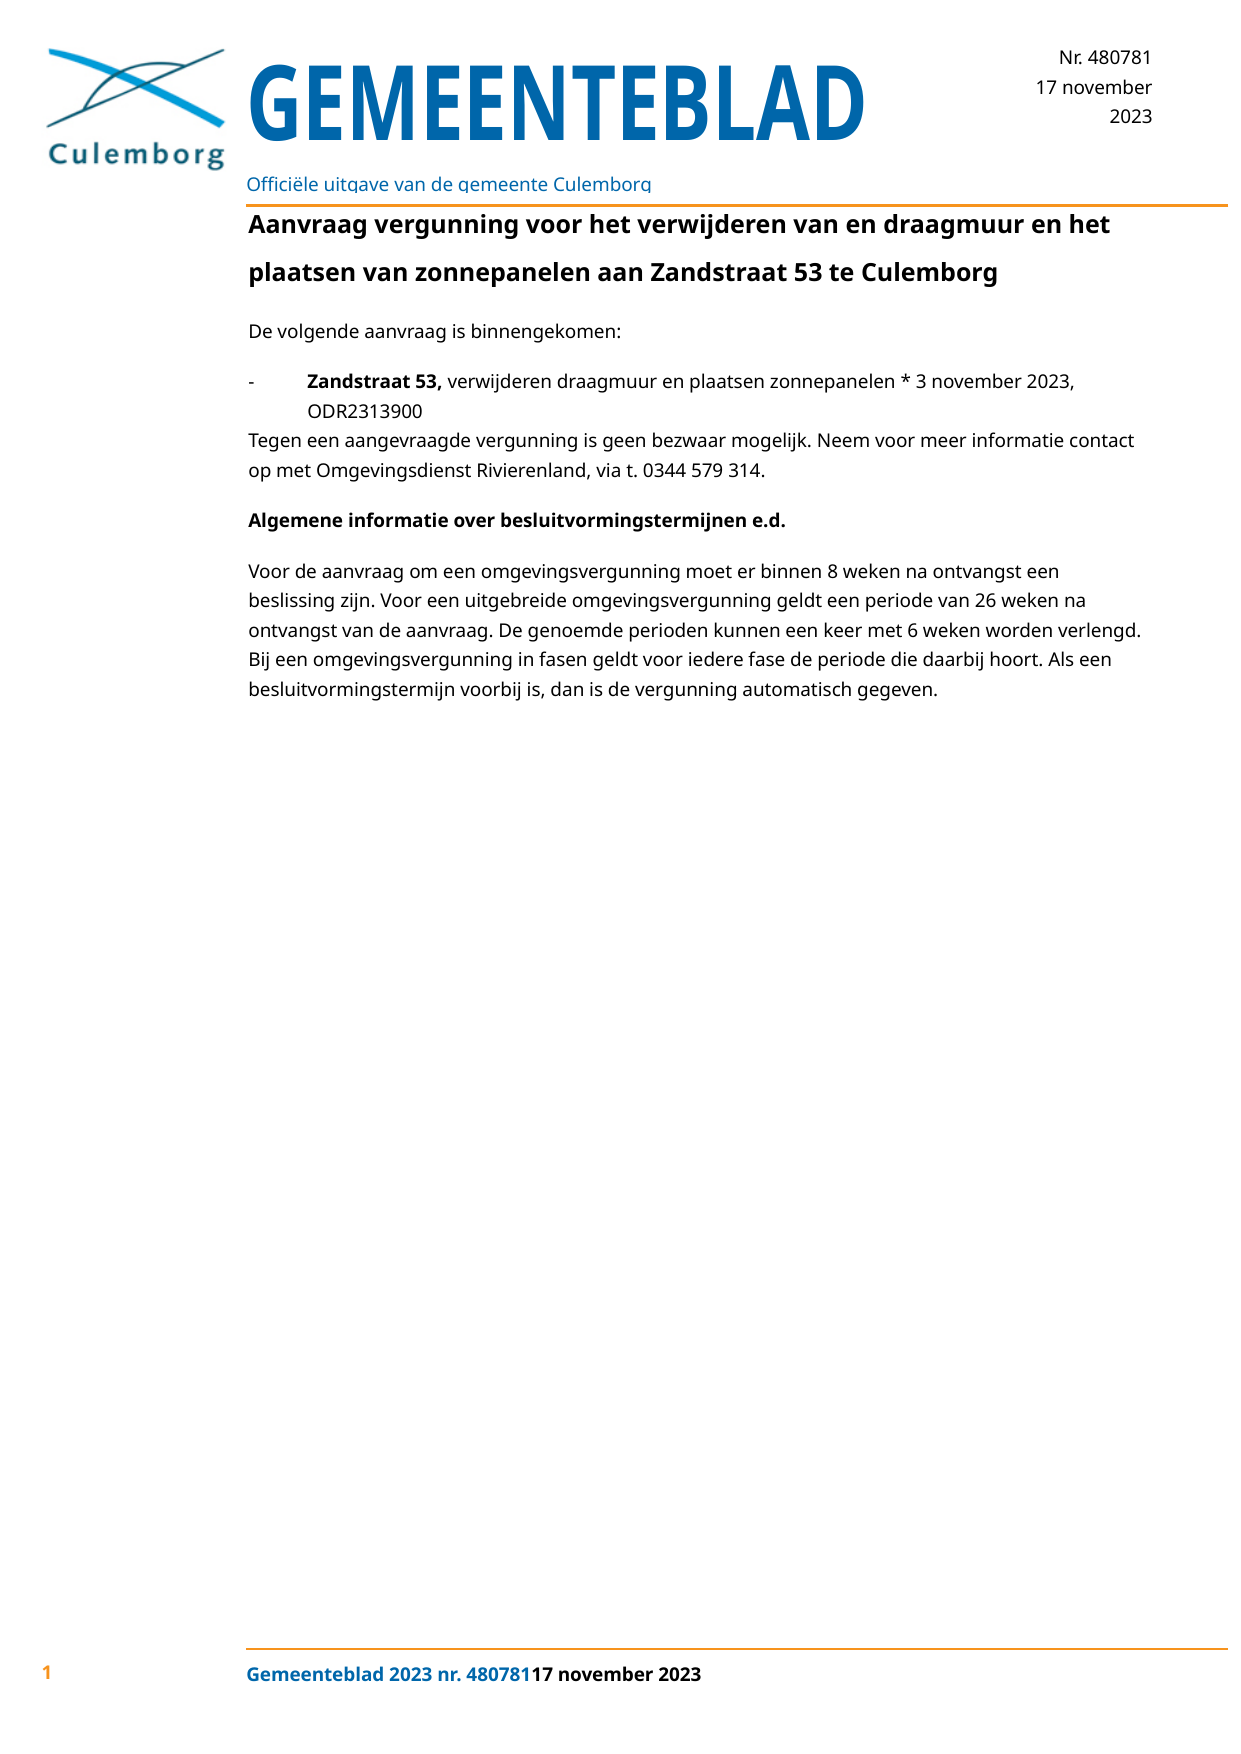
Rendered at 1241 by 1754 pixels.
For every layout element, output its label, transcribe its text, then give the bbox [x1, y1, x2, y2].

picture [41, 47, 231, 172]
list Zandstraat 53, verwijderen draagmuur en plaatsen zonnepanelen * 3 november 2023, ODR2313900 [248, 368, 1152, 424]
text Voor de aanvraag om een omgevingsvergunning moet er binnen 8 weken na ontvangst een beslissing zijn. Voor een uitgebreide omgevingsvergunning geldt een periode van 26 weken na ontvangst van de aanvraag. De genoemde perioden kunnen een keer met 6 weken worden verlengd. Bij een omgevingsvergunning in fasen geldt voor iedere fase de periode die daarbij hoort. Als een besluitvormingstermijn voorbij is, dan is de vergunning automatisch gegeven. [248, 558, 1152, 702]
text Algemene informatie over besluitvormingstermijnen e.d. [248, 507, 1152, 533]
text Tegen een aangevraagde vergunning is geen bezwaar mogelijk. Neem voor meer informatie contact op met Omgevingsdienst Rivierenland, via t. 0344 579 314. [248, 427, 1152, 483]
text Aanvraag vergunning voor het verwijderen van en draagmuur en het plaatsen van zonnepanelen aan Zandstraat 53 te Culemborg [248, 207, 1152, 288]
text De volgende aanvraag is binnengekomen: [248, 318, 1152, 344]
